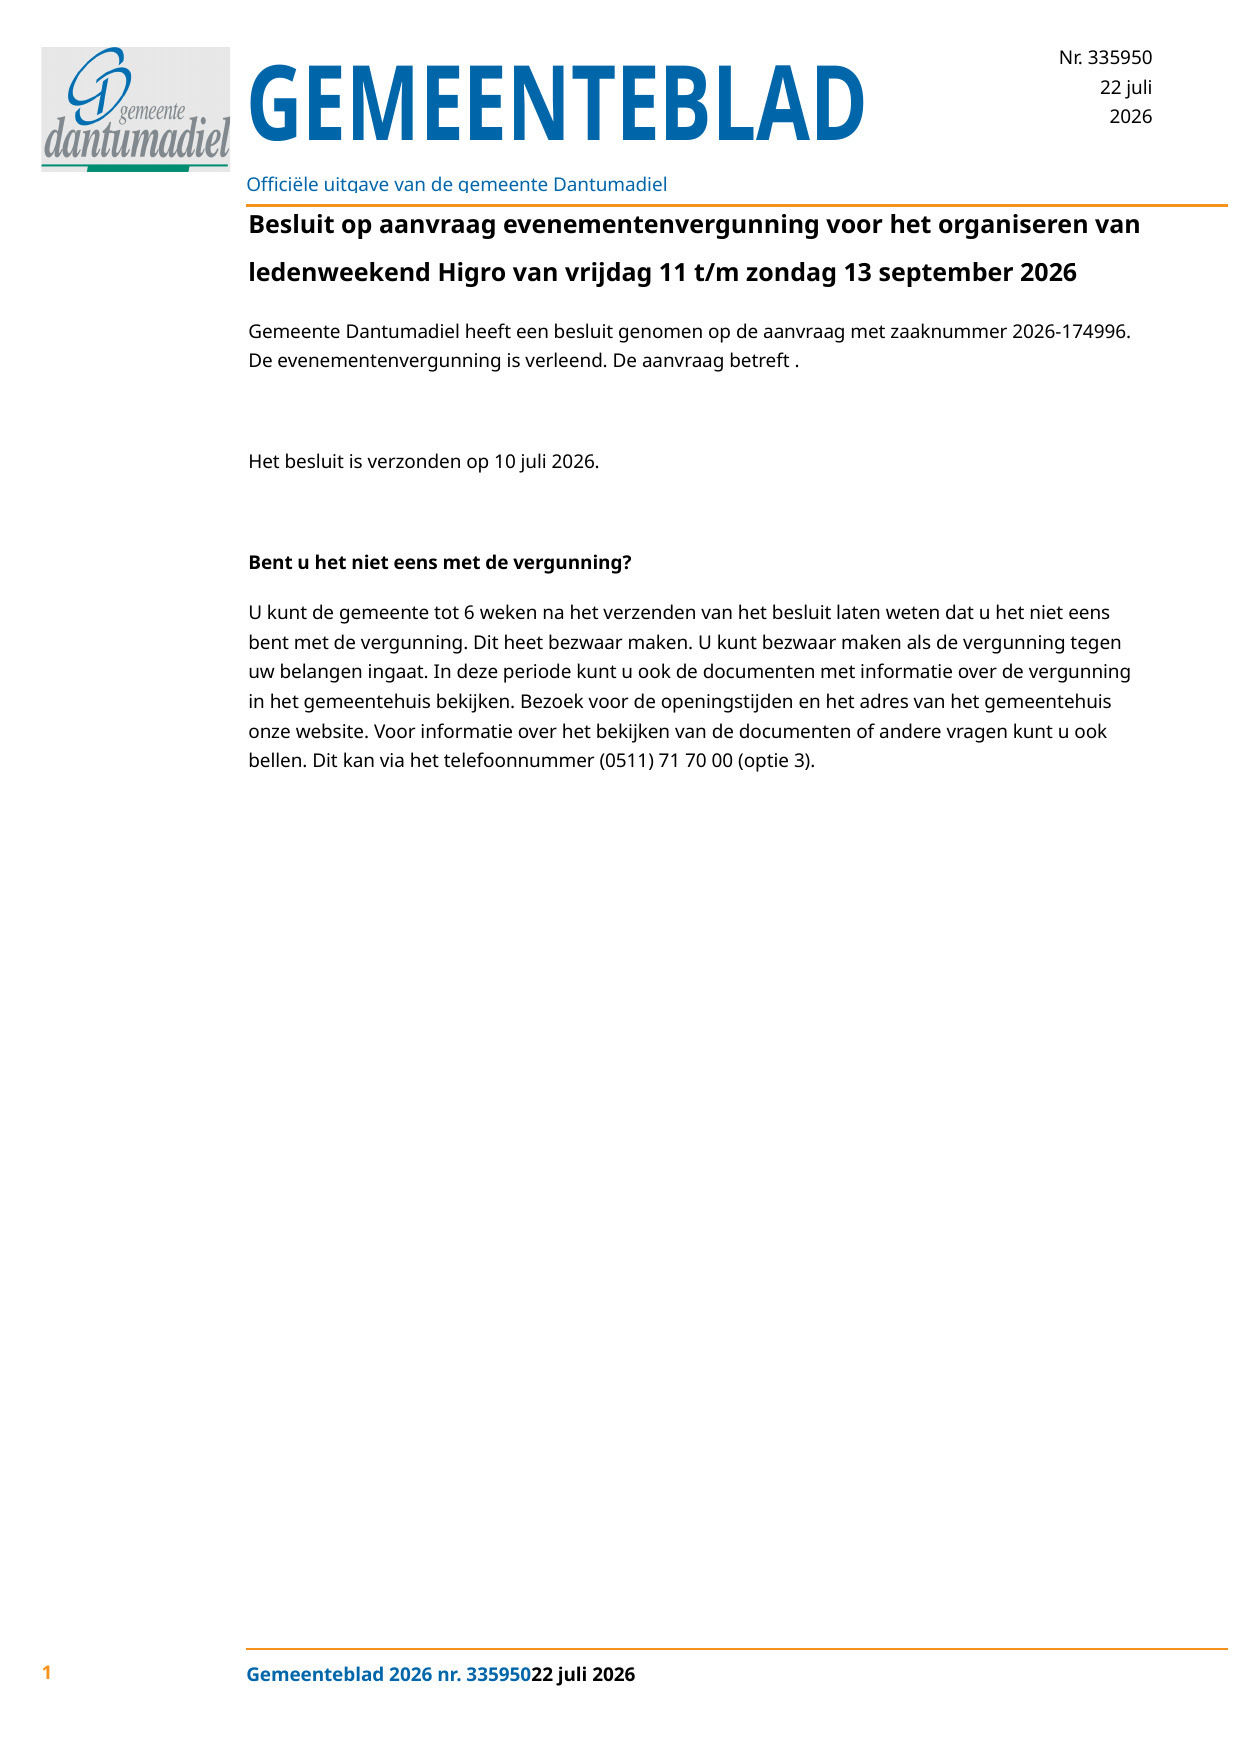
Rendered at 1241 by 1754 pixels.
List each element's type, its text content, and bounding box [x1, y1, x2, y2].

text Het besluit is verzonden op 10 juli 2026. [248, 448, 1152, 474]
text U kunt de gemeente tot 6 weken na het verzenden van het besluit laten weten dat u het niet eens bent met de vergunning. Dit heet bezwaar maken. U kunt bezwaar maken als de vergunning tegen uw belangen ingaat. In deze periode kunt u ook de documenten met informatie over de vergunning in het gemeentehuis bekijken. Bezoek voor de openingstijden en het adres van het gemeentehuis onze website. Voor informatie over het bekijken van de documenten of andere vragen kunt u ook bellen. Dit kan via het telefoonnummer (0511) 71 70 00 (optie 3). [248, 599, 1152, 773]
text Bent u het niet eens met de vergunning? [248, 549, 1152, 575]
picture [41, 47, 231, 172]
text Besluit op aanvraag evenementenvergunning voor het organiseren van ledenweekend Higro van vrijdag 11 t/m zondag 13 september 2026 [248, 207, 1152, 288]
text Gemeente Dantumadiel heeft een besluit genomen op de aanvraag met zaaknummer 2026-174996. De evenementenvergunning is verleend. De aanvraag betreft . [248, 318, 1152, 373]
